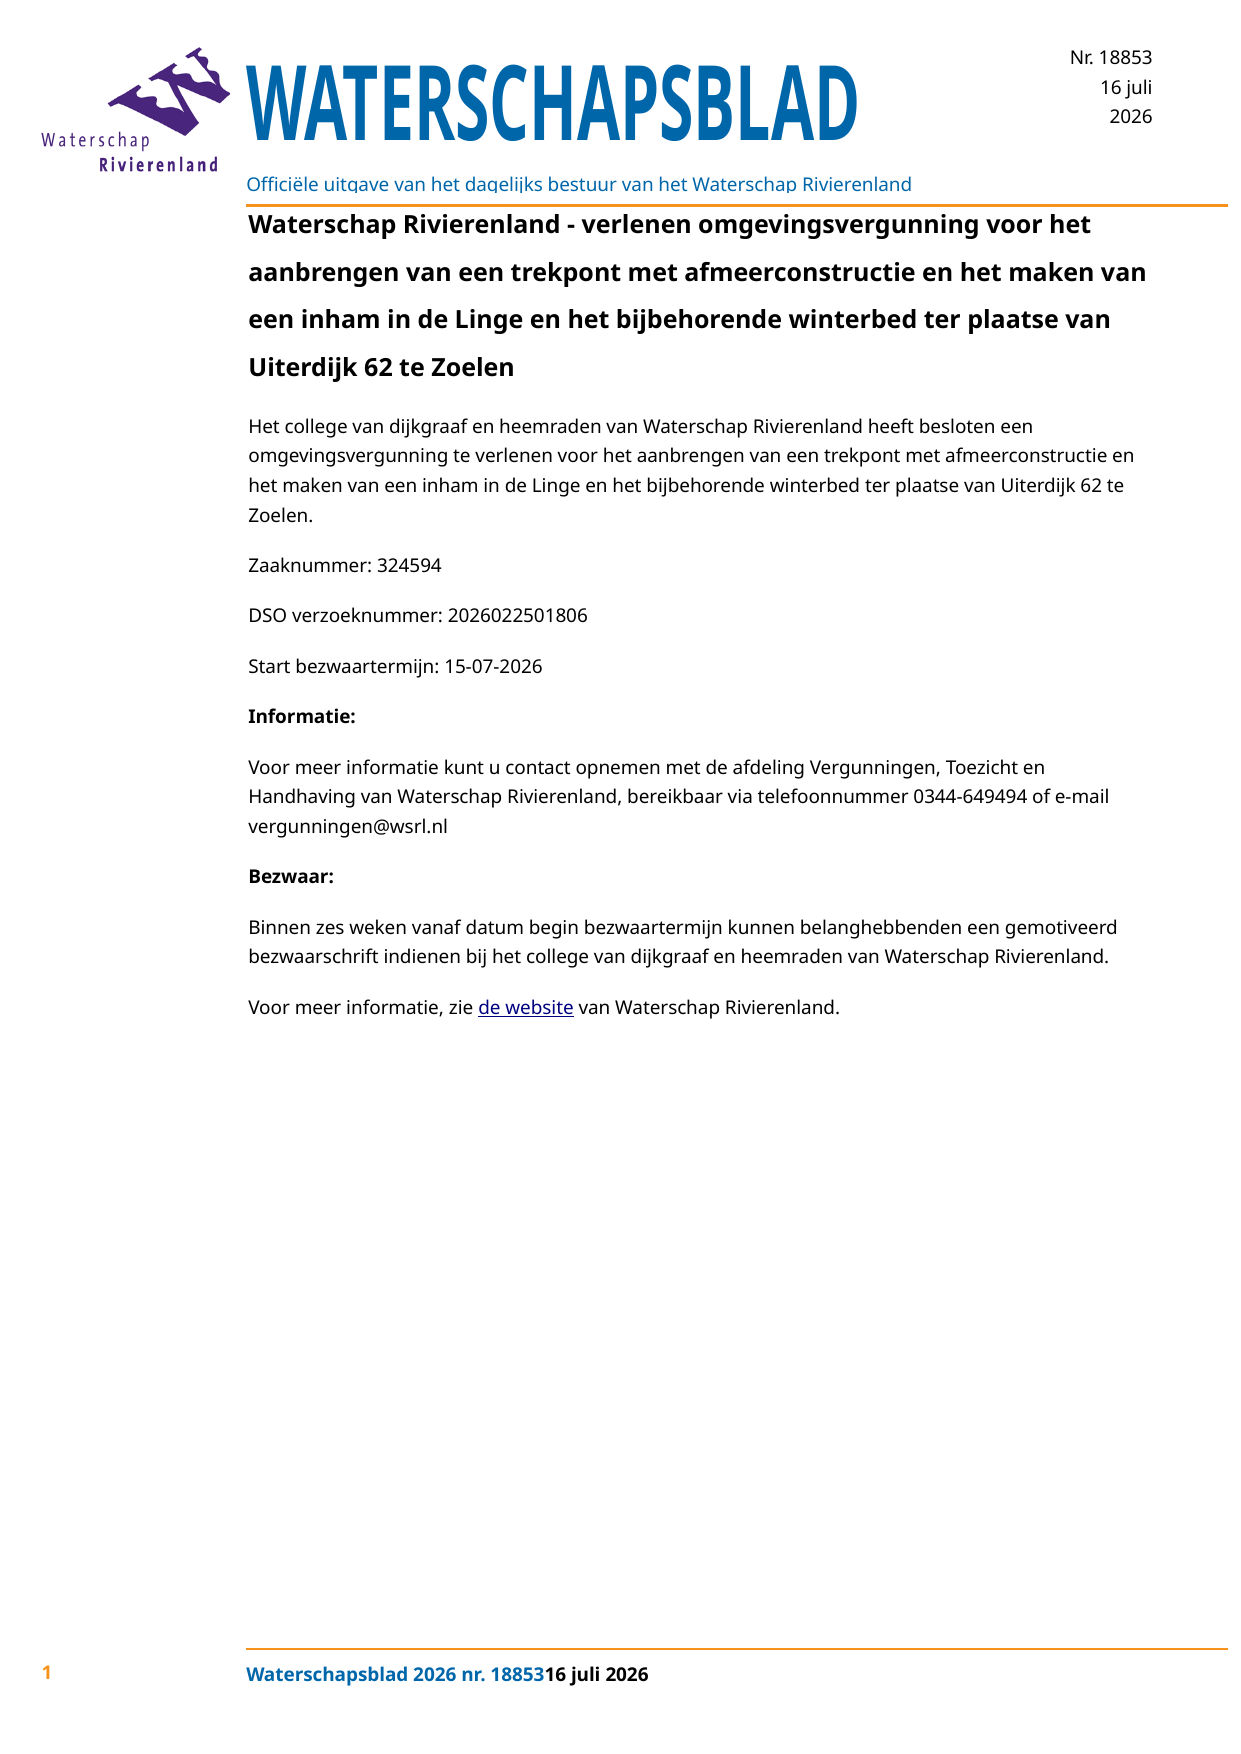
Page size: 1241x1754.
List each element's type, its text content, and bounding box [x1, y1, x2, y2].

text Voor meer informatie, zie de website van Waterschap Rivierenland. [248, 994, 1152, 1020]
text Informatie: [248, 703, 1152, 729]
text Bezwaar: [248, 863, 1152, 889]
text Zaaknummer: 324594 [248, 552, 1152, 578]
picture [41, 47, 231, 172]
text Voor meer informatie kunt u contact opnemen met de afdeling Vergunningen, Toezicht en Handhaving van Waterschap Rivierenland, bereikbaar via telefoonnummer 0344-649494 of e-mail vergunningen@wsrl.nl [248, 754, 1152, 839]
text Start bezwaartermijn: 15-07-2026 [248, 653, 1152, 679]
text DSO verzoeknummer: 2026022501806 [248, 603, 1152, 628]
text Waterschap Rivierenland - verlenen omgevingsvergunning voor het aanbrengen van een trekpont met afmeerconstructie en het maken van een inham in de Linge en het bijbehorende winterbed ter plaatse van Uiterdijk 62 te Zoelen [248, 207, 1152, 384]
text Binnen zes weken vanaf datum begin bezwaartermijn kunnen belanghebbenden een gemotiveerd bezwaarschrift indienen bij het college van dijkgraaf en heemraden van Waterschap Rivierenland. [248, 914, 1152, 969]
text Het college van dijkgraaf en heemraden van Waterschap Rivierenland heeft besloten een omgevingsvergunning te verlenen voor het aanbrengen van een trekpont met afmeerconstructie en het maken van een inham in de Linge en het bijbehorende winterbed ter plaatse van Uiterdijk 62 te Zoelen. [248, 413, 1152, 528]
